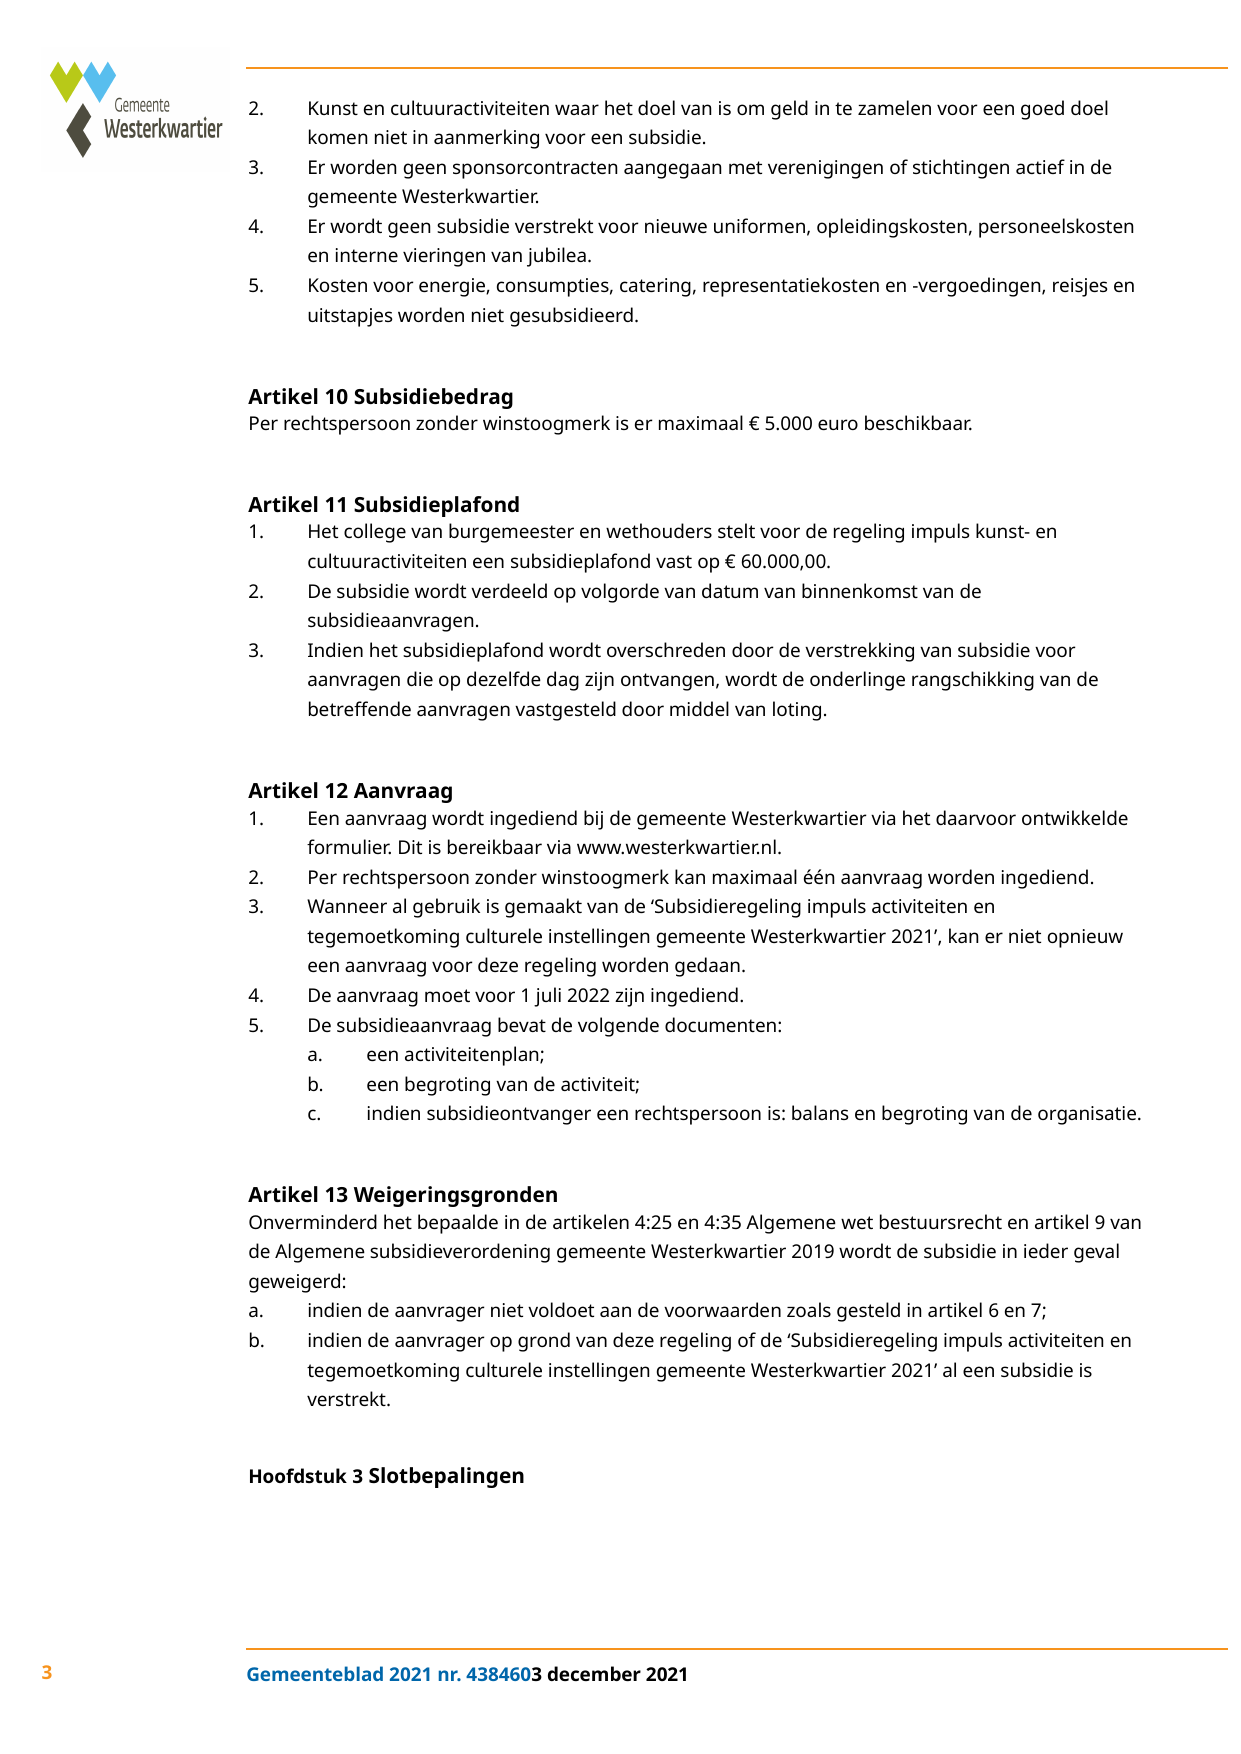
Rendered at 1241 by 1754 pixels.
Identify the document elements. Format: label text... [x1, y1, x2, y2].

list Het college van burgemeester en wethouders stelt voor de regeling impuls kunst- en cultuuractiviteiten een subsidieplafond vast op € 60.000,00. [248, 519, 1152, 574]
text Artikel 11 Subsidieplafond [248, 490, 1152, 519]
list een begroting van de activiteit; [307, 1071, 1152, 1097]
text Artikel 10 Subsidiebedrag [248, 382, 1152, 410]
list Er worden geen sponsorcontracten aangegaan met verenigingen of stichtingen actief in de gemeente Westerkwartier. [248, 154, 1152, 209]
picture [41, 47, 231, 172]
list Een aanvraag wordt ingediend bij de gemeente Westerkwartier via het daarvoor ontwikkelde formulier. Dit is bereikbaar via www.westerkwartier.nl. [248, 805, 1152, 860]
text Onverminderd het bepaalde in de artikelen 4:25 en 4:35 Algemene wet bestuursrecht en artikel 9 van de Algemene subsidieverordening gemeente Westerkwartier 2019 wordt de subsidie in ieder geval geweigerd: [248, 1209, 1152, 1294]
text Hoofdstuk 3 Slotbepalingen [248, 1462, 1152, 1490]
list Kosten voor energie, consumpties, catering, representatiekosten en -vergoedingen, reisjes en uitstapjes worden niet gesubsidieerd. [248, 272, 1152, 328]
list indien de aanvrager niet voldoet aan de voorwaarden zoals gesteld in artikel 6 en 7; [248, 1298, 1152, 1323]
list Indien het subsidieplafond wordt overschreden door de verstrekking van subsidie voor aanvragen die op dezelfde dag zijn ontvangen, wordt de onderlinge rangschikking van de betreffende aanvragen vastgesteld door middel van loting. [248, 637, 1152, 722]
list Er wordt geen subsidie verstrekt voor nieuwe uniformen, opleidingskosten, personeelskosten en interne vieringen van jubilea. [248, 213, 1152, 268]
list Wanneer al gebruik is gemaakt van de ‘Subsidieregeling impuls activiteiten en tegemoetkoming culturele instellingen gemeente Westerkwartier 2021’, kan er niet opnieuw een aanvraag voor deze regeling worden gedaan. [248, 893, 1152, 978]
list indien subsidieontvanger een rechtspersoon is: balans en begroting van de organisatie. [307, 1101, 1152, 1126]
list De subsidie wordt verdeeld op volgorde van datum van binnenkomst van de subsidieaanvragen. [248, 578, 1152, 633]
list De aanvraag moet voor 1 juli 2022 zijn ingediend. [248, 982, 1152, 1008]
list De subsidieaanvraag bevat de volgende documenten: [248, 1012, 1152, 1037]
list Kunst en cultuuractiviteiten waar het doel van is om geld in te zamelen voor een goed doel komen niet in aanmerking voor een subsidie. [248, 95, 1152, 150]
list een activiteitenplan; [307, 1041, 1152, 1067]
list indien de aanvrager op grond van deze regeling of de ‘Subsidieregeling impuls activiteiten en tegemoetkoming culturele instellingen gemeente Westerkwartier 2021’ al een subsidie is verstrekt. [248, 1327, 1152, 1412]
list Per rechtspersoon zonder winstoogmerk kan maximaal één aanvraag worden ingediend. [248, 864, 1152, 889]
text Per rechtspersoon zonder winstoogmerk is er maximaal € 5.000 euro beschikbaar. [248, 410, 1152, 436]
text Artikel 12 Aanvraag [248, 776, 1152, 805]
text Artikel 13 Weigeringsgronden [248, 1181, 1152, 1209]
